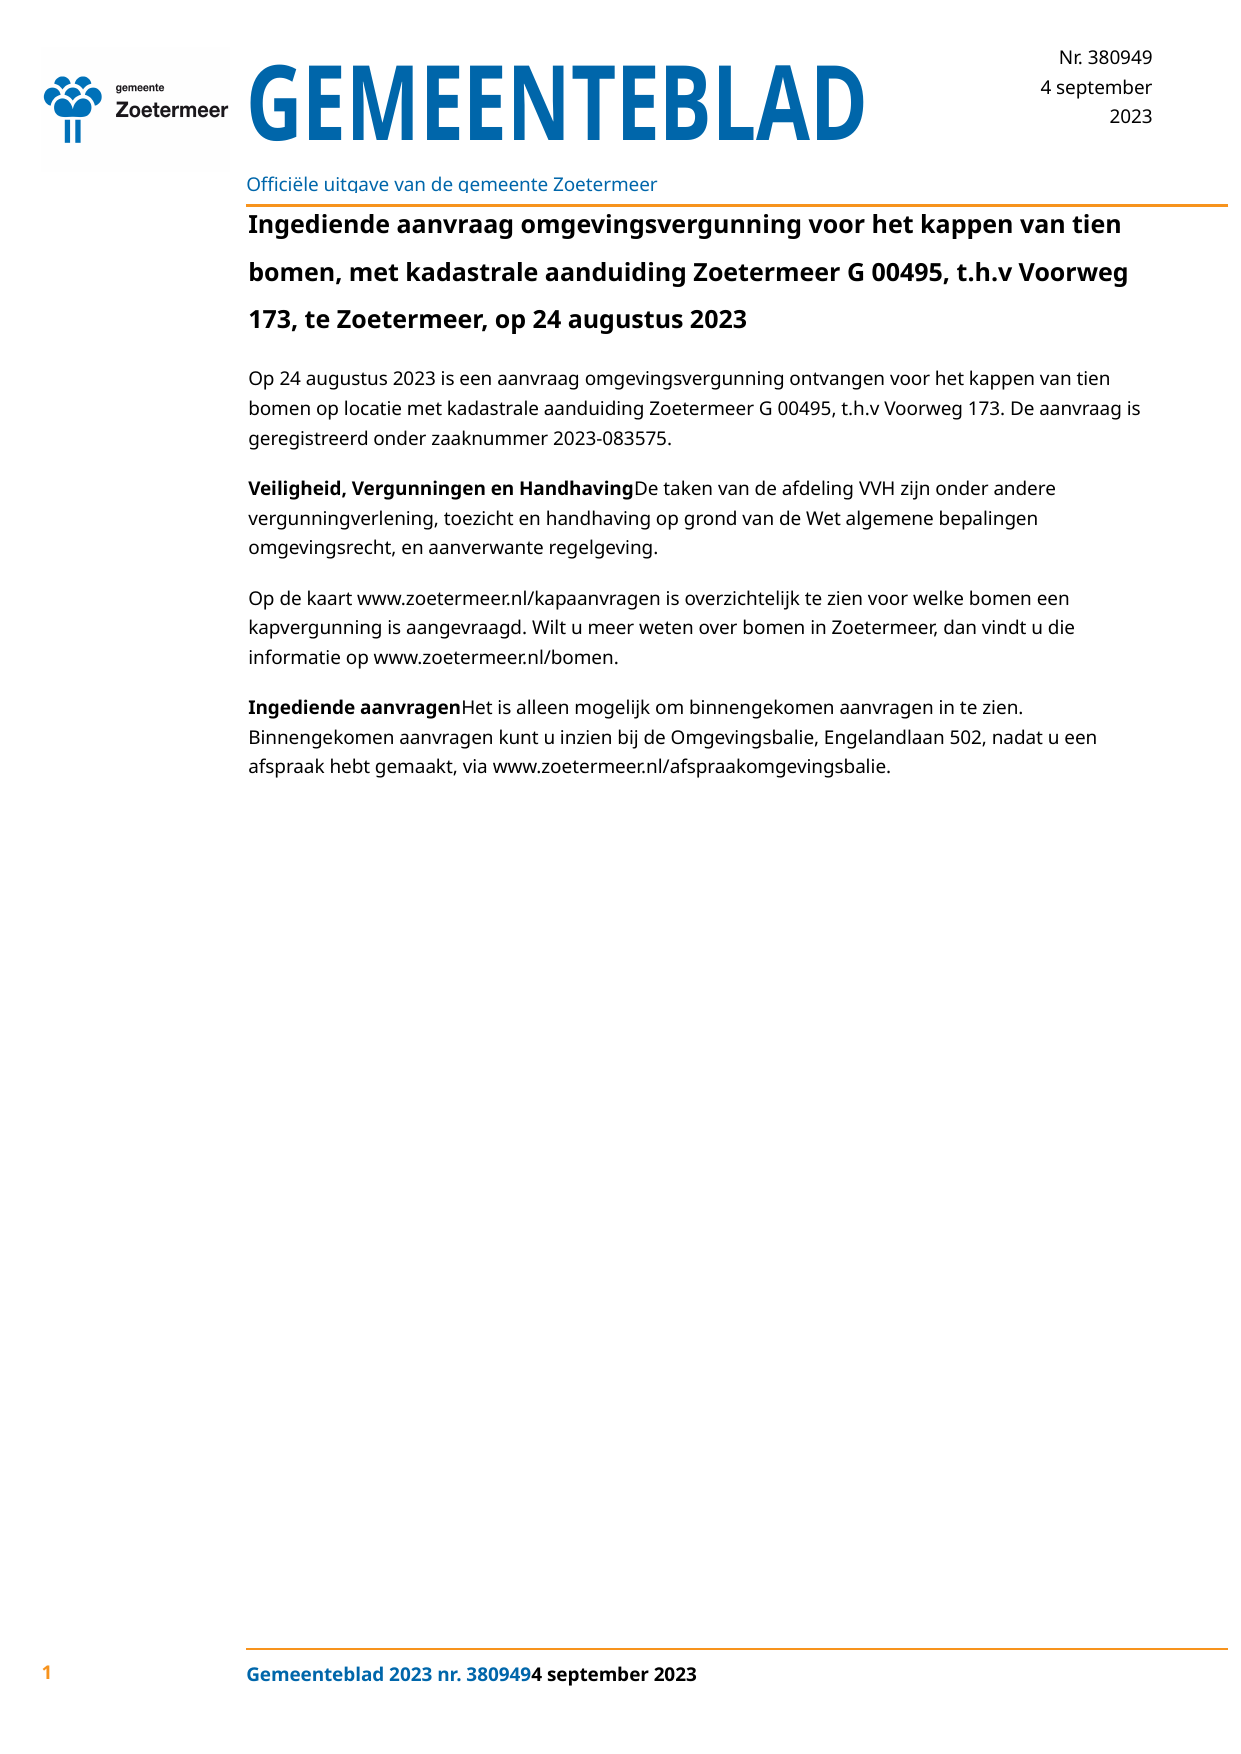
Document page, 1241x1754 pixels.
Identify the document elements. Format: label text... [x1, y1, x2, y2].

picture [41, 47, 231, 172]
text Op de kaart www.zoetermeer.nl/kapaanvragen is overzichtelijk te zien voor welke bomen een kapvergunning is aangevraagd. Wilt u meer weten over bomen in Zoetermeer, dan vindt u die informatie op www.zoetermeer.nl/bomen. [248, 585, 1152, 669]
text Op 24 augustus 2023 is een aanvraag omgevingsvergunning ontvangen voor het kappen van tien bomen op locatie met kadastrale aanduiding Zoetermeer G 00495, t.h.v Voorweg 173. De aanvraag is geregistreerd onder zaaknummer 2023-083575. [248, 366, 1152, 450]
text Ingediende aanvraag omgevingsvergunning voor het kappen van tien bomen, met kadastrale aanduiding Zoetermeer G 00495, t.h.v Voorweg 173, te Zoetermeer, op 24 augustus 2023 [248, 207, 1152, 336]
text Veiligheid, Vergunningen en HandhavingDe taken van de afdeling VVH zijn onder andere vergunningverlening, toezicht en handhaving op grond van de Wet algemene bepalingen omgevingsrecht, en aanverwante regelgeving. [248, 475, 1152, 560]
text Ingediende aanvragenHet is alleen mogelijk om binnengekomen aanvragen in te zien. Binnengekomen aanvragen kunt u inzien bij de Omgevingsbalie, Engelandlaan 502, nadat u een afspraak hebt gemaakt, via www.zoetermeer.nl/afspraakomgevingsbalie. [248, 694, 1152, 779]
